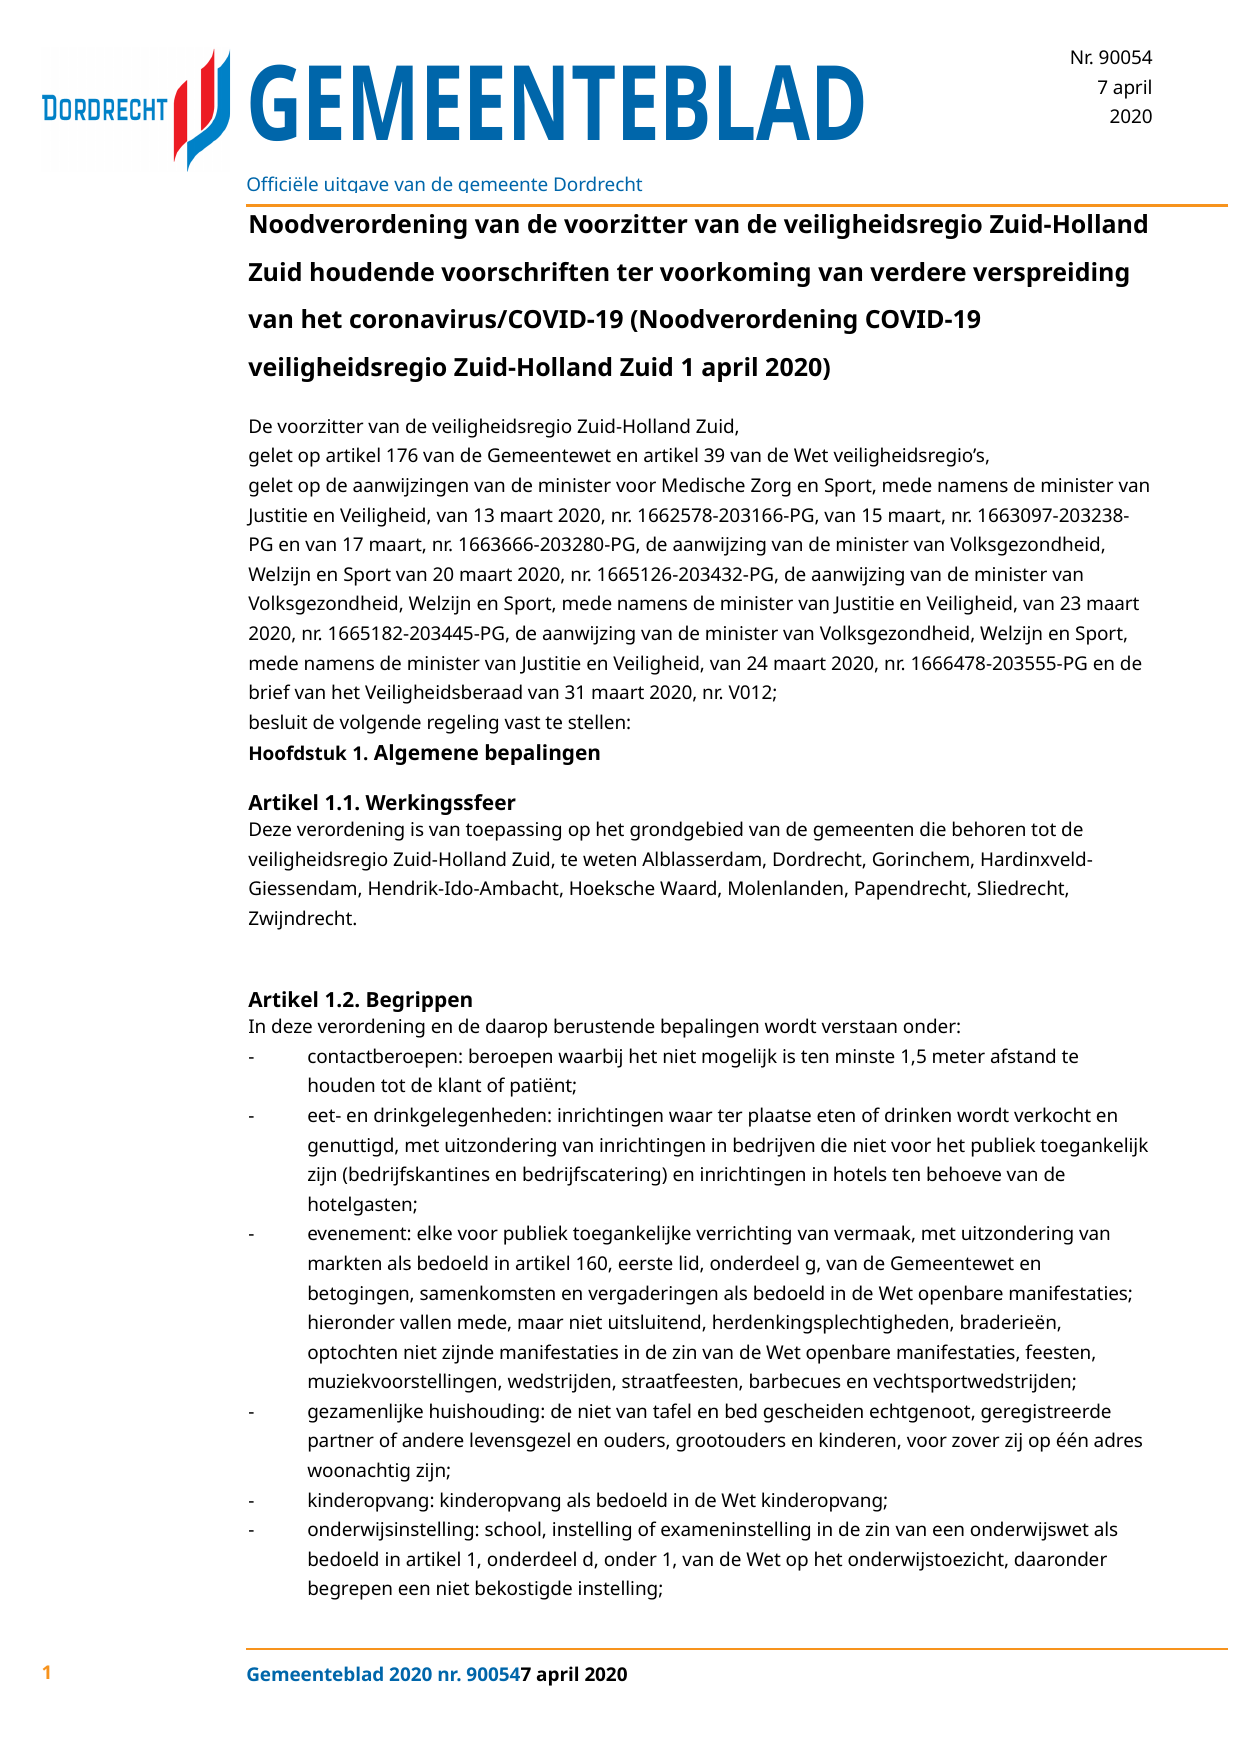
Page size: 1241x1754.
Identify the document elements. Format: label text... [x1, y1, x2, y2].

text gelet op artikel 176 van de Gemeentewet en artikel 39 van de Wet veiligheidsregio’s, [248, 443, 1152, 468]
text Hoofdstuk 1. Algemene bepalingen [248, 738, 1152, 767]
list onderwijsinstelling: school, instelling of exameninstelling in de zin van een onderwijswet als bedoeld in artikel 1, onderdeel d, onder 1, van de Wet op het onderwijstoezicht, daaronder begrepen een niet bekostigde instelling; [248, 1516, 1152, 1601]
list evenement: elke voor publiek toegankelijke verrichting van vermaak, met uitzondering van markten als bedoeld in artikel 160, eerste lid, onderdeel g, van de Gemeentewet en betogingen, samenkomsten en vergaderingen als bedoeld in de Wet openbare manifestaties; hieronder vallen mede, maar niet uitsluitend, herdenkingsplechtigheden, braderieën, optochten niet zijnde manifestaties in de zin van de Wet openbare manifestaties, feesten, muziekvoorstellingen, wedstrijden, straatfeesten, barbecues en vechtsportwedstrijden; [248, 1221, 1152, 1394]
text Artikel 1.1. Werkingssfeer [248, 788, 1152, 816]
list eet- en drinkgelegenheden: inrichtingen waar ter plaatse eten of drinken wordt verkocht en genuttigd, met uitzondering van inrichtingen in bedrijven die niet voor het publiek toegankelijk zijn (bedrijfskantines en bedrijfscatering) en inrichtingen in hotels ten behoeve van de hotelgasten; [248, 1102, 1152, 1217]
text Deze verordening is van toepassing op het grondgebied van de gemeenten die behoren tot de veiligheidsregio Zuid-Holland Zuid, te weten Alblasserdam, Dordrecht, Gorinchem, Hardinxveld- Giessendam, Hendrik-Ido-Ambacht, Hoeksche Waard, Molenlanden, Papendrecht, Sliedrecht, Zwijndrecht. [248, 816, 1152, 931]
text Artikel 1.2. Begrippen [248, 985, 1152, 1013]
list gezamenlijke huishouding: de niet van tafel en bed gescheiden echtgenoot, geregistreerde partner of andere levensgezel en ouders, grootouders en kinderen, voor zover zij op één adres woonachtig zijn; [248, 1398, 1152, 1483]
text In deze verordening en de daarop berustende bepalingen wordt verstaan onder: [248, 1013, 1152, 1039]
list contactberoepen: beroepen waarbij het niet mogelijk is ten minste 1,5 meter afstand te houden tot de klant of patiënt; [248, 1043, 1152, 1098]
text besluit de volgende regeling vast te stellen: [248, 709, 1152, 735]
text gelet op de aanwijzingen van de minister voor Medische Zorg en Sport, mede namens de minister van Justitie en Veiligheid, van 13 maart 2020, nr. 1662578-203166-PG, van 15 maart, nr. 1663097-203238-PG en van 17 maart, nr. 1663666-203280-PG, de aanwijzing van de minister van Volksgezondheid, Welzijn en Sport van 20 maart 2020, nr. 1665126-203432-PG, de aanwijzing van de minister van Volksgezondheid, Welzijn en Sport, mede namens de minister van Justitie en Veiligheid, van 23 maart 2020, nr. 1665182-203445-PG, de aanwijzing van de minister van Volksgezondheid, Welzijn en Sport, mede namens de minister van Justitie en Veiligheid, van 24 maart 2020, nr. 1666478-203555-PG en de brief van het Veiligheidsberaad van 31 maart 2020, nr. V012; [248, 472, 1152, 705]
list kinderopvang: kinderopvang als bedoeld in de Wet kinderopvang; [248, 1487, 1152, 1512]
text De voorzitter van de veiligheidsregio Zuid-Holland Zuid, [248, 413, 1152, 439]
picture [41, 47, 231, 172]
text Noodverordening van de voorzitter van de veiligheidsregio Zuid-Holland Zuid houdende voorschriften ter voorkoming van verdere verspreiding van het coronavirus/COVID-19 (Noodverordening COVID-19 veiligheidsregio Zuid-Holland Zuid 1 april 2020) [248, 207, 1152, 384]
